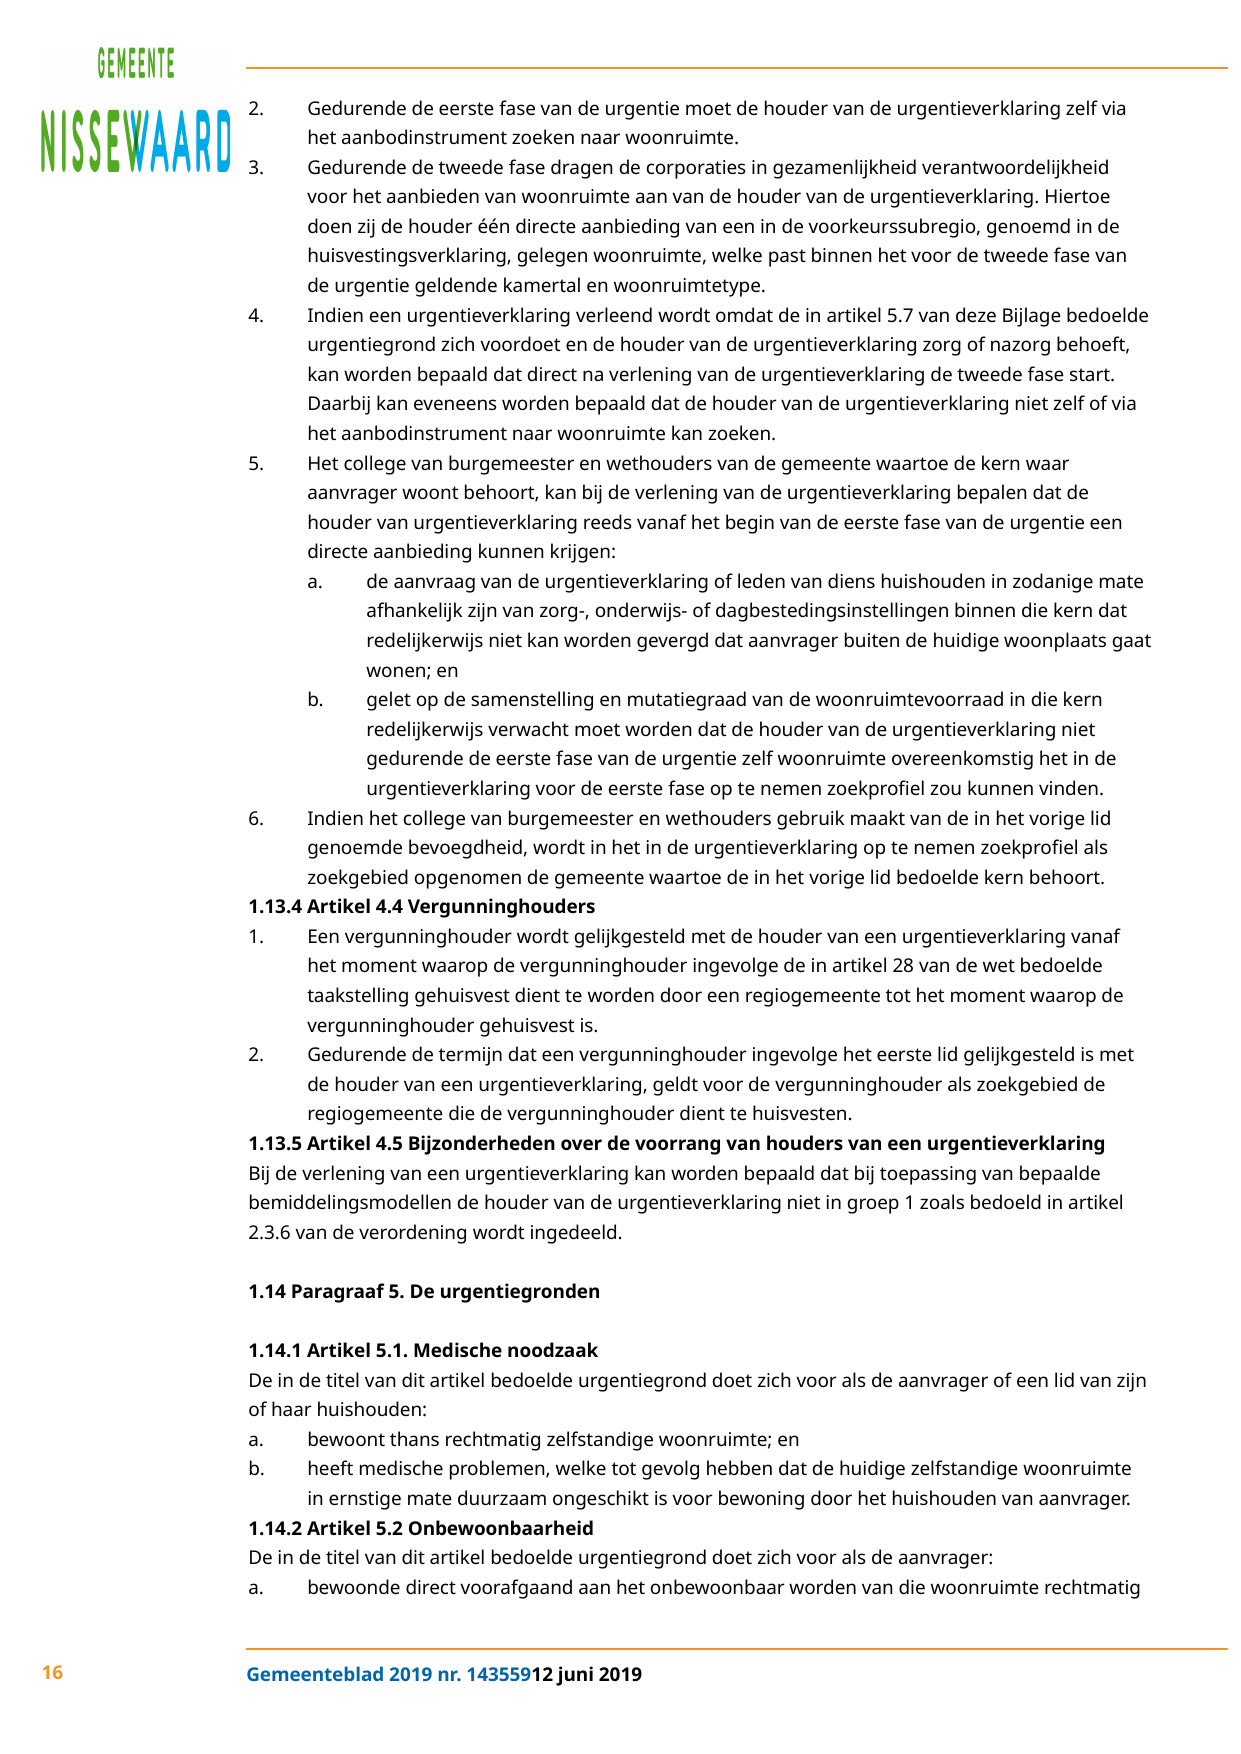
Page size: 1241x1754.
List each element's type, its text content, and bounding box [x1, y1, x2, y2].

list de aanvraag van de urgentieverklaring of leden van diens huishouden in zodanige mate afhankelijk zijn van zorg-, onderwijs- of dagbestedingsinstellingen binnen die kern dat redelijkerwijs niet kan worden gevergd dat aanvrager buiten de huidige woonplaats gaat wonen; en [307, 568, 1152, 683]
list Gedurende de tweede fase dragen de corporaties in gezamenlijkheid verantwoordelijkheid voor het aanbieden van woonruimte aan van de houder van de urgentieverklaring. Hiertoe doen zij de houder één directe aanbieding van een in de voorkeurssubregio, genoemd in de huisvestingsverklaring, gelegen woonruimte, welke past binnen het voor de tweede fase van de urgentie geldende kamertal en woonruimtetype. [248, 154, 1152, 298]
text Bij de verlening van een urgentieverklaring kan worden bepaald dat bij toepassing van bepaalde bemiddelingsmodellen de houder van de urgentieverklaring niet in groep 1 zoals bedoeld in artikel 2.3.6 van de verordening wordt ingedeeld. [248, 1160, 1152, 1245]
picture [200, 151, 206, 172]
list Het college van burgemeester en wethouders van de gemeente waartoe de kern waar aanvrager woont behoort, kan bij de verlening van de urgentieverklaring bepalen dat de houder van urgentieverklaring reeds vanaf het begin van de eerste fase van de urgentie een directe aanbieding kunnen krijgen: [248, 450, 1152, 564]
text 1.14 Paragraaf 5. De urgentiegronden [248, 1278, 1152, 1304]
text 1.14.1 Artikel 5.1. Medische noodzaak [248, 1337, 1152, 1363]
picture [201, 122, 206, 138]
picture [41, 47, 231, 172]
list Gedurende de termijn dat een vergunninghouder ingevolge het eerste lid gelijkgesteld is met de houder van een urgentieverklaring, geldt voor de vergunninghouder als zoekgebied de regiogemeente die de vergunninghouder dient te huisvesten. [248, 1041, 1152, 1126]
text 1.13.4 Artikel 4.4 Vergunninghouders [248, 893, 1152, 919]
list bewoont thans rechtmatig zelfstandige woonruimte; en [248, 1426, 1152, 1452]
text 1.13.5 Artikel 4.5 Bijzonderheden over de voorrang van houders van een urgentieverklaring [248, 1130, 1152, 1156]
text 1.14.2 Artikel 5.2 Onbewoonbaarheid [248, 1515, 1152, 1541]
list heeft medische problemen, welke tot gevolg hebben dat de huidige zelfstandige woonruimte in ernstige mate duurzaam ongeschikt is voor bewoning door het huishouden van aanvrager. [248, 1456, 1152, 1511]
list Een vergunninghouder wordt gelijkgesteld met de houder van een urgentieverklaring vanaf het moment waarop de vergunninghouder ingevolge de in artikel 28 van de wet bedoelde taakstelling gehuisvest dient te worden door een regiogemeente tot het moment waarop de vergunninghouder gehuisvest is. [248, 923, 1152, 1038]
picture [176, 157, 187, 172]
picture [154, 157, 165, 172]
list Indien het college van burgemeester en wethouders gebruik maakt van de in het vorige lid genoemde bevoegdheid, wordt in het in de urgentieverklaring op te nemen zoekprofiel als zoekgebied opgenomen de gemeente waartoe de in het vorige lid bedoelde kern behoort. [248, 805, 1152, 890]
list Indien een urgentieverklaring verleend wordt omdat de in artikel 5.7 van deze Bijlage bedoelde urgentiegrond zich voordoet en de houder van de urgentieverklaring zorg of nazorg behoeft, kan worden bepaald dat direct na verlening van de urgentieverklaring de tweede fase start. Daarbij kan eveneens worden bepaald dat de houder van de urgentieverklaring niet zelf of via het aanbodinstrument naar woonruimte kan zoeken. [248, 302, 1152, 446]
list gelet op de samenstelling en mutatiegraad van de woonruimtevoorraad in die kern redelijkerwijs verwacht moet worden dat de houder van de urgentieverklaring niet gedurende de eerste fase van de urgentie zelf woonruimte overeenkomstig het in de urgentieverklaring voor de eerste fase op te nemen zoekprofiel zou kunnen vinden. [307, 686, 1152, 801]
list bewoonde direct voorafgaand aan het onbewoonbaar worden van die woonruimte rechtmatig [248, 1574, 1152, 1600]
picture [222, 122, 227, 160]
text De in de titel van dit artikel bedoelde urgentiegrond doet zich voor als de aanvrager: [248, 1544, 1152, 1570]
text De in de titel van dit artikel bedoelde urgentiegrond doet zich voor als de aanvrager of een lid van zijn of haar huishouden: [248, 1367, 1152, 1422]
list Gedurende de eerste fase van de urgentie moet de houder van de urgentieverklaring zelf via het aanbodinstrument zoeken naar woonruimte. [248, 95, 1152, 150]
